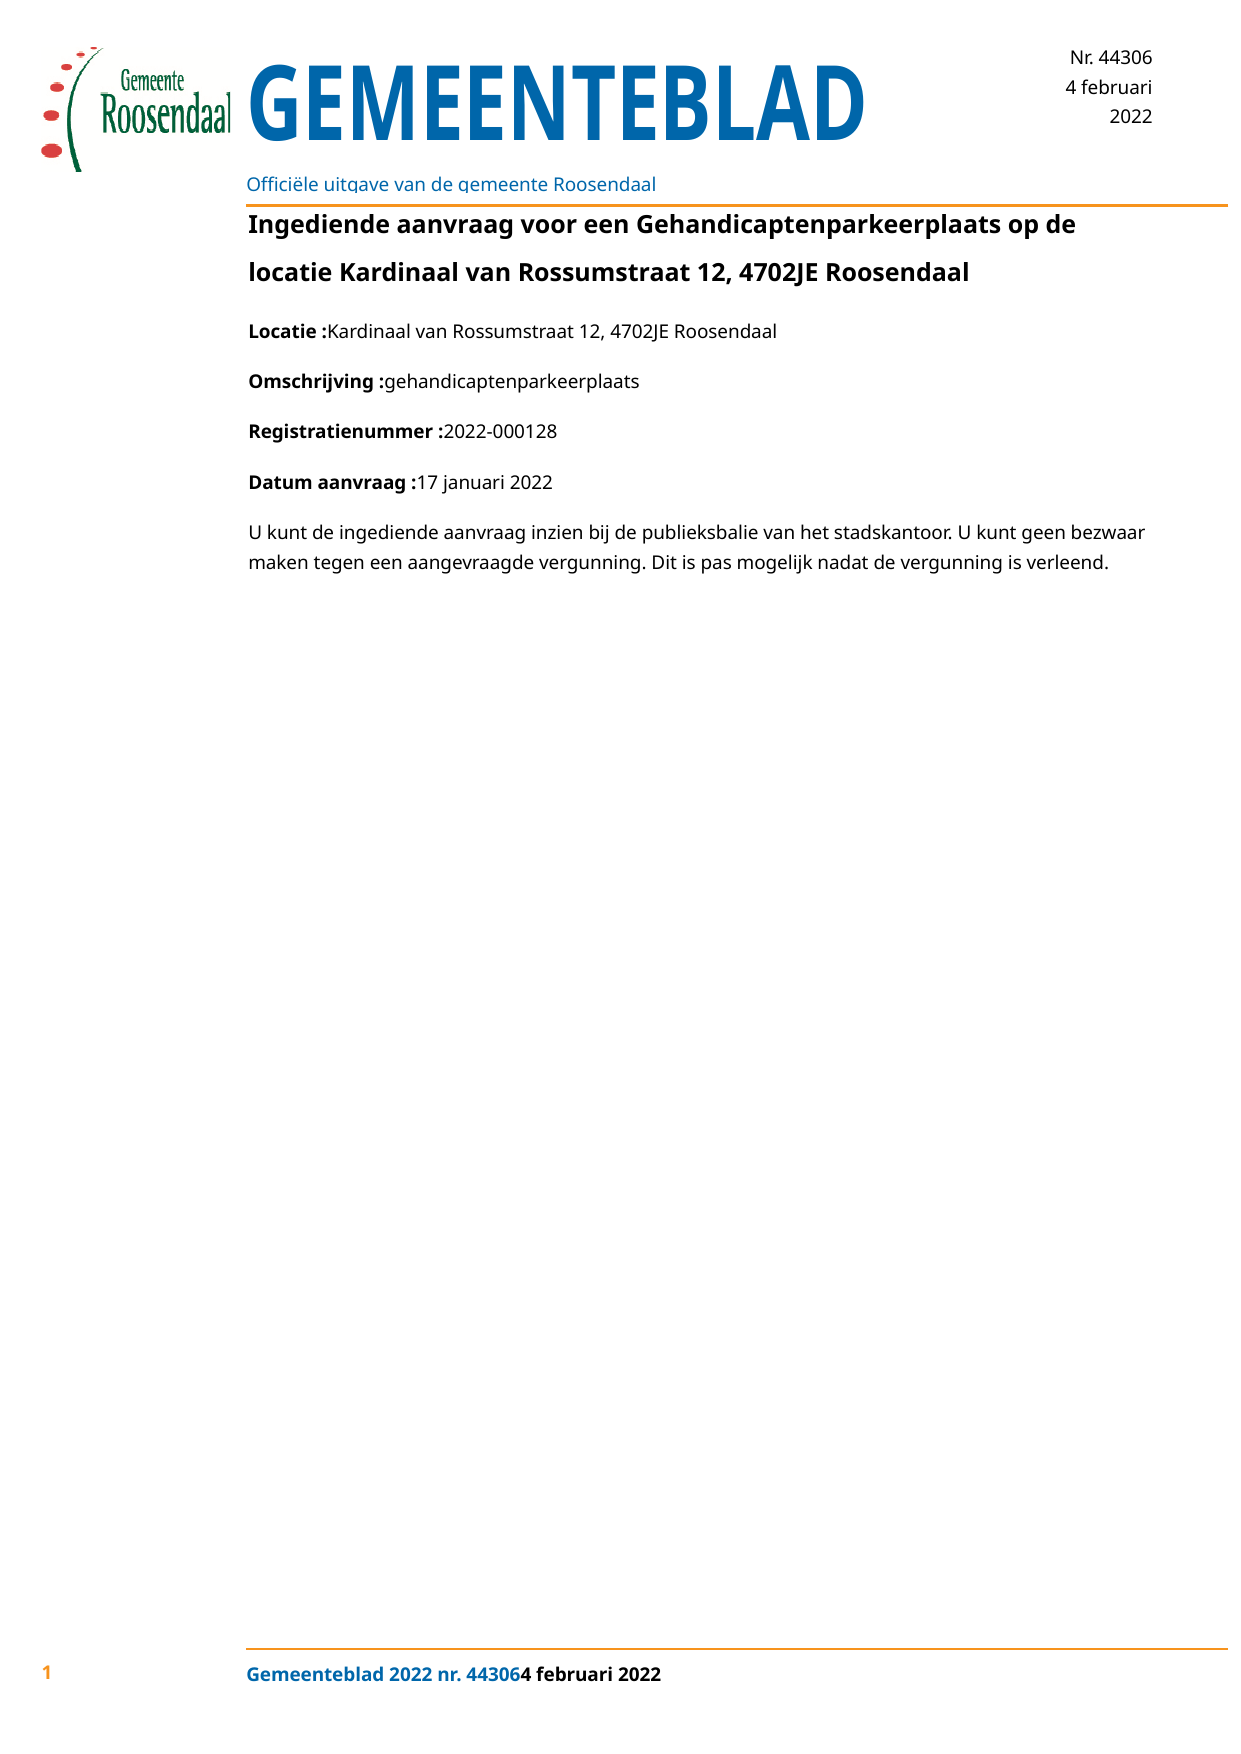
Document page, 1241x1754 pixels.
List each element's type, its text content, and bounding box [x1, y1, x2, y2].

text U kunt de ingediende aanvraag inzien bij de publieksbalie van het stadskantoor. U kunt geen bezwaar maken tegen een aangevraagde vergunning. Dit is pas mogelijk nadat de vergunning is verleend. [248, 519, 1152, 575]
text Datum aanvraag :17 januari 2022 [248, 469, 1152, 495]
text Registratienummer :2022-000128 [248, 419, 1152, 444]
text Ingediende aanvraag voor een Gehandicaptenparkeerplaats op de locatie Kardinaal van Rossumstraat 12, 4702JE Roosendaal [248, 207, 1152, 288]
picture [41, 47, 231, 172]
text Omschrijving :gehandicaptenparkeerplaats [248, 368, 1152, 394]
text Locatie :Kardinaal van Rossumstraat 12, 4702JE Roosendaal [248, 318, 1152, 344]
